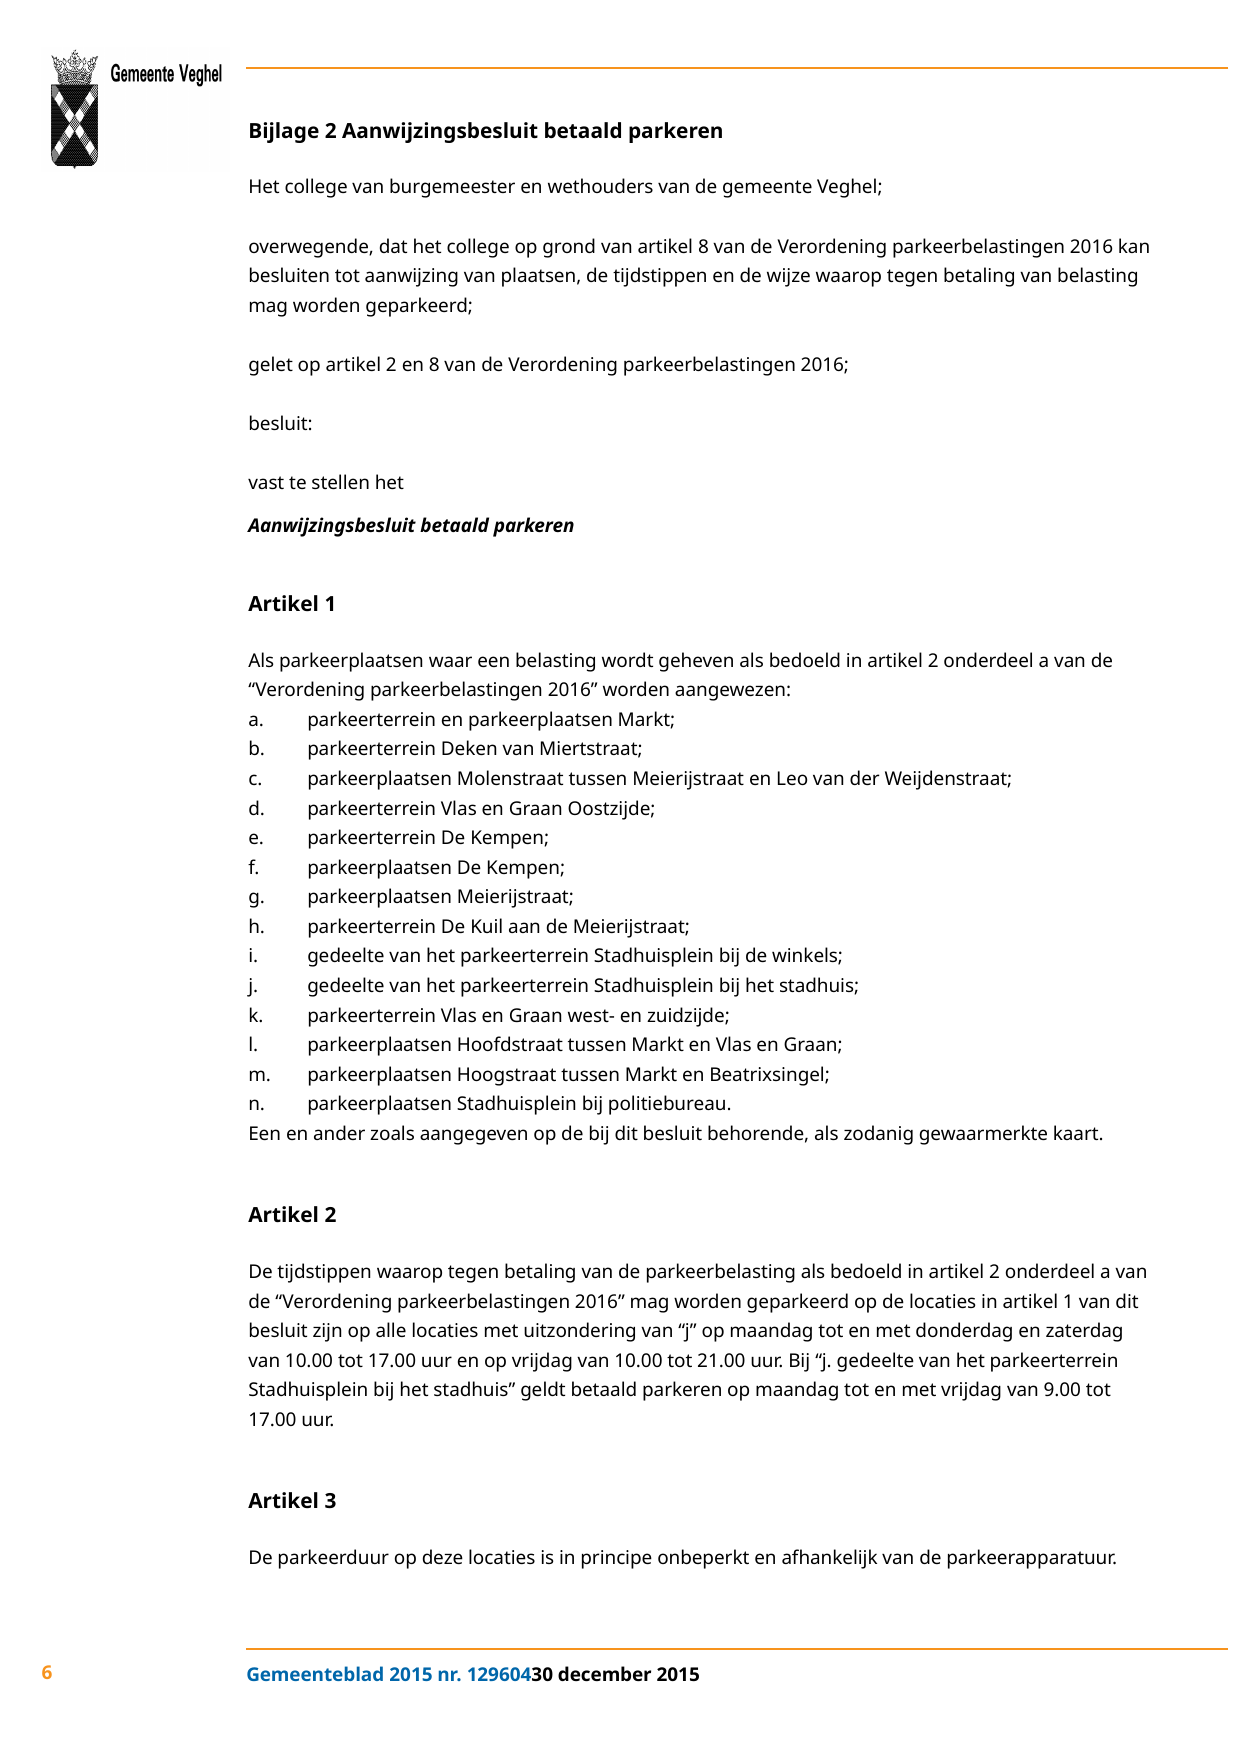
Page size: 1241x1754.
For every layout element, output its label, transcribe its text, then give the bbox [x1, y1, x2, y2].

text Als parkeerplaatsen waar een belasting wordt geheven als bedoeld in artikel 2 onderdeel a van de “Verordening parkeerbelastingen 2016” worden aangewezen: [248, 647, 1152, 702]
text besluit: [248, 410, 1152, 436]
picture [41, 47, 231, 172]
list parkeerterrein De Kempen; [248, 824, 1152, 850]
text Artikel 2 [248, 1200, 1152, 1229]
text Bijlage 2 Aanwijzingsbesluit betaald parkeren [248, 116, 1152, 144]
list parkeerplaatsen Hoofdstraat tussen Markt en Vlas en Graan; [248, 1031, 1152, 1057]
list parkeerterrein De Kuil aan de Meierijstraat; [248, 913, 1152, 939]
list parkeerterrein Vlas en Graan west- en zuidzijde; [248, 1002, 1152, 1028]
list parkeerplaatsen Meierijstraat; [248, 883, 1152, 909]
text vast te stellen het [248, 469, 1152, 495]
text overwegende, dat het college op grond van artikel 8 van de Verordening parkeerbelastingen 2016 kan besluiten tot aanwijzing van plaatsen, de tijdstippen en de wijze waarop tegen betaling van belasting mag worden geparkeerd; [248, 233, 1152, 318]
text Aanwijzingsbesluit betaald parkeren [248, 513, 1152, 538]
list parkeerplaatsen De Kempen; [248, 854, 1152, 880]
list parkeerterrein en parkeerplaatsen Markt; [248, 706, 1152, 732]
text De parkeerduur op deze locaties is in principe onbeperkt en afhankelijk van de parkeerapparatuur. [248, 1544, 1152, 1570]
list gedeelte van het parkeerterrein Stadhuisplein bij de winkels; [248, 943, 1152, 968]
list parkeerterrein Vlas en Graan Oostzijde; [248, 795, 1152, 821]
list parkeerplaatsen Hoogstraat tussen Markt en Beatrixsingel; [248, 1061, 1152, 1087]
text Een en ander zoals aangegeven op de bij dit besluit behorende, als zodanig gewaarmerkte kaart. [248, 1120, 1152, 1146]
list parkeerterrein Deken van Miertstraat; [248, 736, 1152, 761]
text Het college van burgemeester en wethouders van de gemeente Veghel; [248, 174, 1152, 199]
list parkeerplaatsen Molenstraat tussen Meierijstraat en Leo van der Weijdenstraat; [248, 765, 1152, 791]
text Artikel 3 [248, 1486, 1152, 1514]
text De tijdstippen waarop tegen betaling van de parkeerbelasting als bedoeld in artikel 2 onderdeel a van de “Verordening parkeerbelastingen 2016” mag worden geparkeerd op de locaties in artikel 1 van dit besluit zijn op alle locaties met uitzondering van “j” op maandag tot en met donderdag en zaterdag van 10.00 tot 17.00 uur en op vrijdag van 10.00 tot 21.00 uur. Bij “j. gedeelte van het parkeerterrein Stadhuisplein bij het stadhuis” geldt betaald parkeren op maandag tot en met vrijdag van 9.00 tot 17.00 uur. [248, 1258, 1152, 1432]
list gedeelte van het parkeerterrein Stadhuisplein bij het stadhuis; [248, 972, 1152, 998]
text gelet op artikel 2 en 8 van de Verordening parkeerbelastingen 2016; [248, 351, 1152, 377]
list parkeerplaatsen Stadhuisplein bij politiebureau. [248, 1091, 1152, 1116]
text Artikel 1 [248, 589, 1152, 617]
